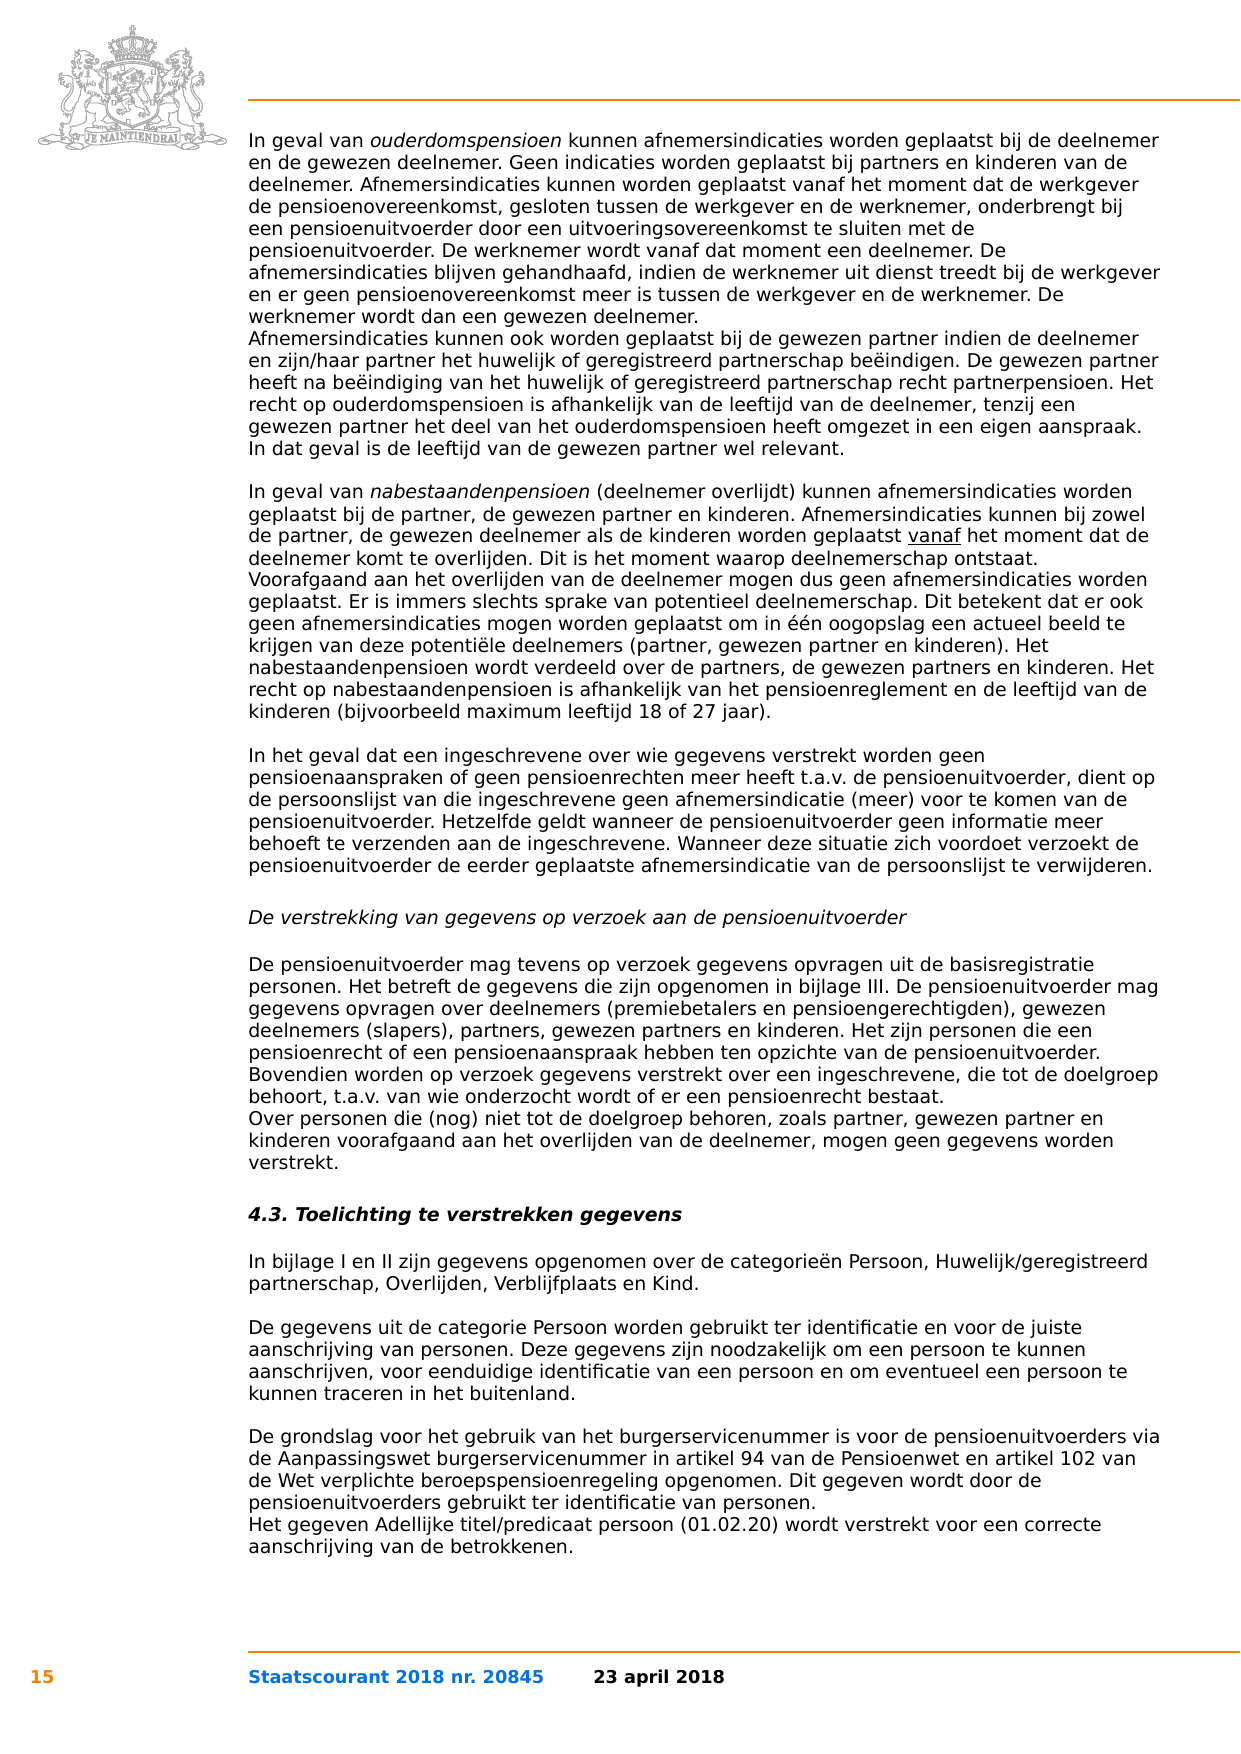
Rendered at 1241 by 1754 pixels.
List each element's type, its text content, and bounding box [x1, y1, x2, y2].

subtitle 4.3. Toelichting te verstrekken gegevens [248, 1204, 1163, 1226]
text De grondslag voor het gebruik van het burgerservicenummer is voor de pensioenuitvoerders via de Aanpassingswet burgerservicenummer in artikel 94 van de Pensioenwet en artikel 102 van de Wet verplichte beroepspensioenregeling opgenomen. Dit gegeven wordt door de pensioenuitvoerders gebruikt ter identificatie van personen. [248, 1426, 1163, 1514]
text In bijlage I en II zijn gegevens opgenomen over de categorieën Persoon, Huwelijk/geregistreerd partnerschap, Overlijden, Verblijfplaats en Kind. [248, 1251, 1163, 1295]
picture [38, 25, 227, 150]
text De gegevens uit de categorie Persoon worden gebruikt ter identificatie en voor de juiste aanschrijving van personen. Deze gegevens zijn noodzakelijk om een persoon te kunnen aanschrijven, voor eenduidige identificatie van een persoon en om eventueel een persoon te kunnen traceren in het buitenland. [248, 1317, 1163, 1404]
text Over personen die (nog) niet tot de doelgroep behoren, zoals partner, gewezen partner en kinderen voorafgaand aan het overlijden van de deelnemer, mogen geen gegevens worden verstrekt. [248, 1108, 1163, 1174]
text De pensioenuitvoerder mag tevens op verzoek gegevens opvragen uit de basisregistratie personen. Het betreft de gegevens die zijn opgenomen in bijlage III. De pensioenuitvoerder mag gegevens opvragen over deelnemers (premiebetalers en pensioengerechtigden), gewezen deelnemers (slapers), partners, gewezen partners en kinderen. Het zijn personen die een pensioenrecht of een pensioenaanspraak hebben ten opzichte van de pensioenuitvoerder. Bovendien worden op verzoek gegevens verstrekt over een ingeschrevene, die tot de doelgroep behoort, t.a.v. van wie onderzocht wordt of er een pensioenrecht bestaat. [248, 954, 1163, 1108]
text In geval van ouderdomspensioen kunnen afnemersindicaties worden geplaatst bij de deelnemer en de gewezen deelnemer. Geen indicaties worden geplaatst bij partners en kinderen van de deelnemer. Afnemersindicaties kunnen worden geplaatst vanaf het moment dat de werkgever de pensioenovereenkomst, gesloten tussen de werkgever en de werknemer, onderbrengt bij een pensioenuitvoerder door een uitvoeringsovereenkomst te sluiten met de pensioenuitvoerder. De werknemer wordt vanaf dat moment een deelnemer. De afnemersindicaties blijven gehandhaafd, indien de werknemer uit dienst treedt bij de werkgever en er geen pensioenovereenkomst meer is tussen de werkgever en de werknemer. De werknemer wordt dan een gewezen deelnemer. [248, 130, 1163, 328]
text Afnemersindicaties kunnen ook worden geplaatst bij de gewezen partner indien de deelnemer en zijn/haar partner het huwelijk of geregistreerd partnerschap beëindigen. De gewezen partner heeft na beëindiging van het huwelijk of geregistreerd partnerschap recht partnerpensioen. Het recht op ouderdomspensioen is afhankelijk van de leeftijd van de deelnemer, tenzij een gewezen partner het deel van het ouderdomspensioen heeft omgezet in een eigen aanspraak. In dat geval is de leeftijd van de gewezen partner wel relevant. [248, 328, 1163, 459]
text In het geval dat een ingeschrevene over wie gegevens verstrekt worden geen pensioenaanspraken of geen pensioenrechten meer heeft t.a.v. de pensioenuitvoerder, dient op de persoonslijst van die ingeschrevene geen afnemersindicatie (meer) voor te komen van de pensioenuitvoerder. Hetzelfde geldt wanneer de pensioenuitvoerder geen informatie meer behoeft te verzenden aan de ingeschrevene. Wanneer deze situatie zich voordoet verzoekt de pensioenuitvoerder de eerder geplaatste afnemersindicatie van de persoonslijst te verwijderen. [248, 745, 1163, 877]
text In geval van nabestaandenpensioen (deelnemer overlijdt) kunnen afnemersindicaties worden geplaatst bij de partner, de gewezen partner en kinderen. Afnemersindicaties kunnen bij zowel de partner, de gewezen deelnemer als de kinderen worden geplaatst vanaf het moment dat de deelnemer komt te overlijden. Dit is het moment waarop deelnemerschap ontstaat. Voorafgaand aan het overlijden van de deelnemer mogen dus geen afnemersindicaties worden geplaatst. Er is immers slechts sprake van potentieel deelnemerschap. Dit betekent dat er ook geen afnemersindicaties mogen worden geplaatst om in één oogopslag een actueel beeld te krijgen van deze potentiële deelnemers (partner, gewezen partner en kinderen). Het nabestaandenpensioen wordt verdeeld over de partners, de gewezen partners en kinderen. Het recht op nabestaandenpensioen is afhankelijk van het pensioenreglement en de leeftijd van de kinderen (bijvoorbeeld maximum leeftijd 18 of 27 jaar). [248, 481, 1163, 723]
text Het gegeven Adellijke titel/predicaat persoon (01.02.20) wordt verstrekt voor een correcte aanschrijving van de betrokkenen. [248, 1514, 1163, 1558]
subtitle De verstrekking van gegevens op verzoek aan de pensioenuitvoerder [248, 907, 1163, 929]
